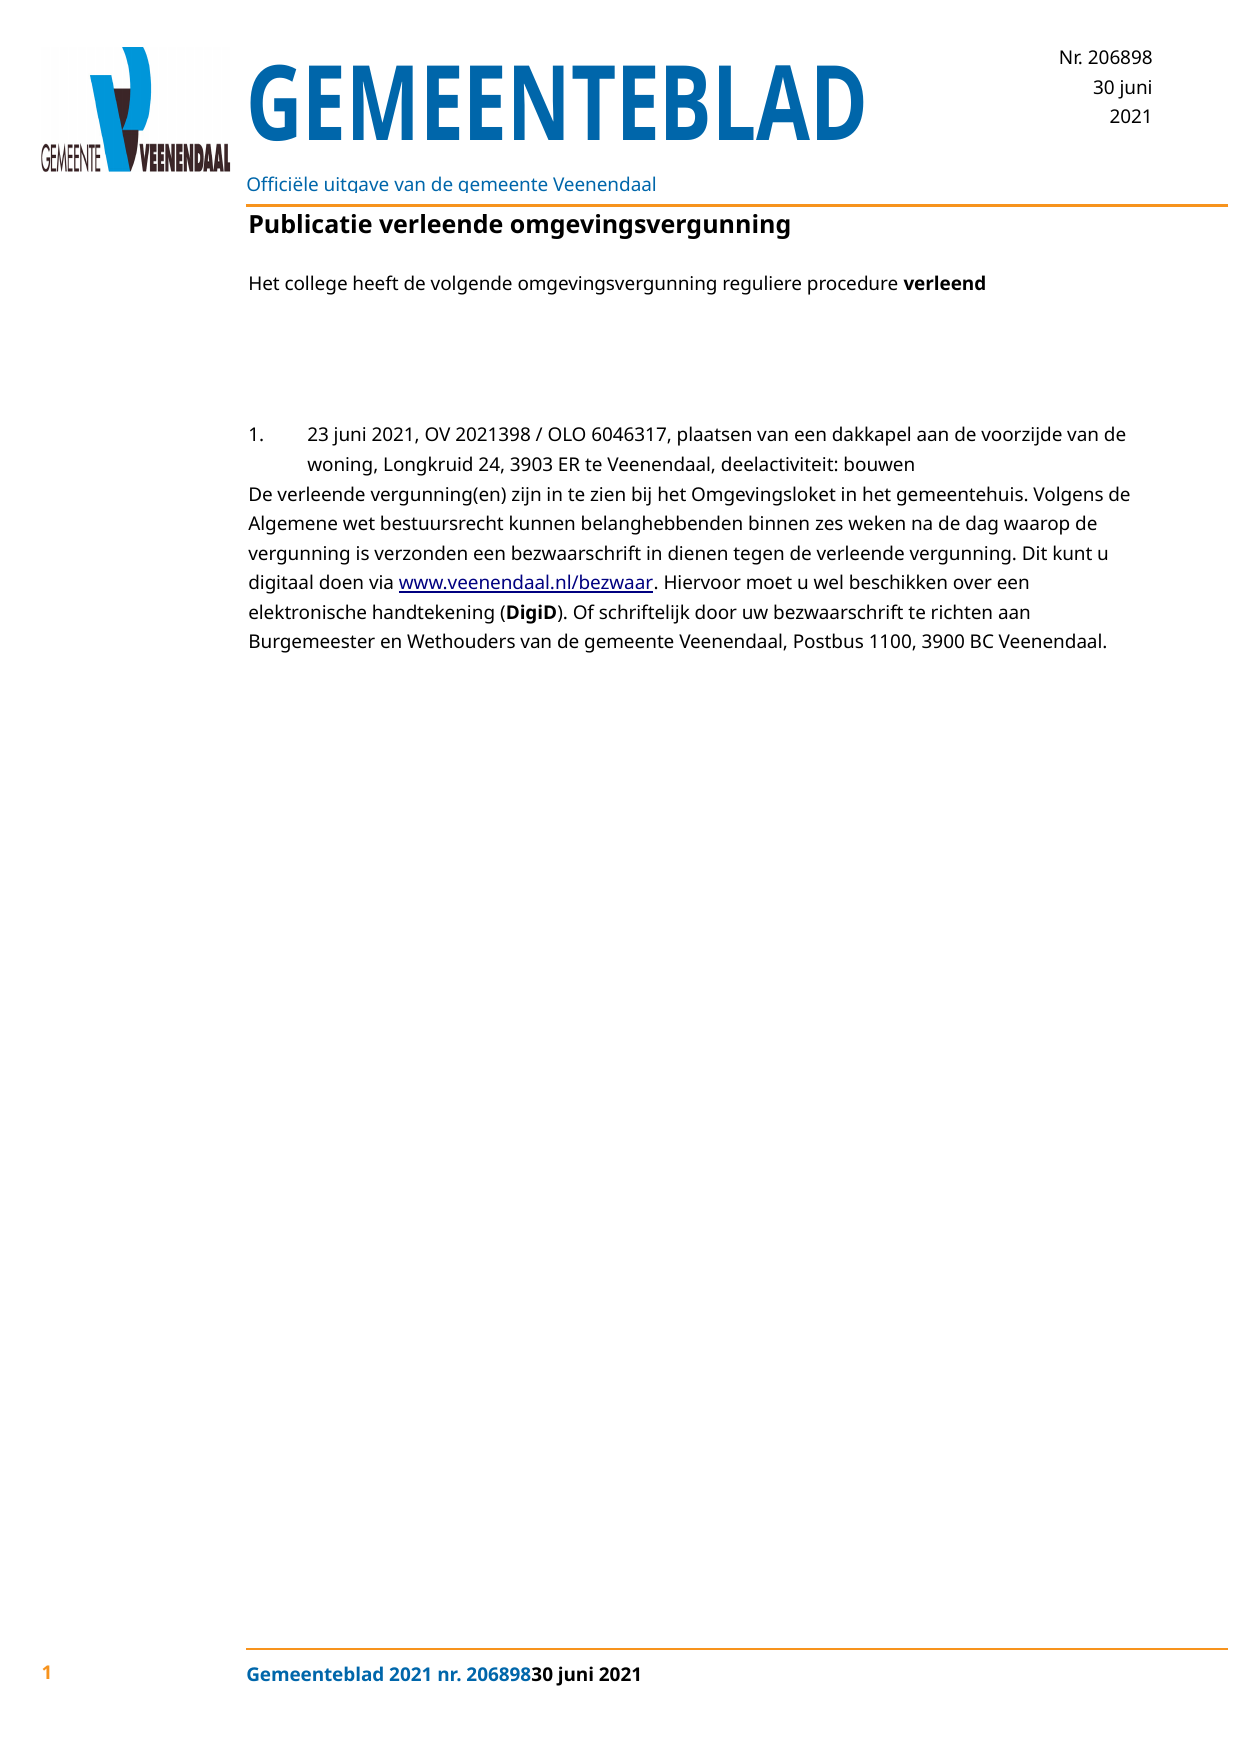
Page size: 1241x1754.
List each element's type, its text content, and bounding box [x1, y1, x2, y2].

picture [123, 47, 231, 172]
text Het college heeft de volgende omgevingsvergunning reguliere procedure verleend [248, 270, 1152, 296]
text De verleende vergunning(en) zijn in te zien bij het Omgevingsloket in het gemeentehuis. Volgens de Algemene wet bestuursrecht kunnen belanghebbenden binnen zes weken na de dag waarop de vergunning is verzonden een bezwaarschrift in dienen tegen de verleende vergunning. Dit kunt u digitaal doen via www.veenendaal.nl/bezwaar. Hiervoor moet u wel beschikken over een elektronische handtekening (DigiD). Of schriftelijk door uw bezwaarschrift te richten aan Burgemeester en Wethouders van de gemeente Veenendaal, Postbus 1100, 3900 BC Veenendaal. [248, 481, 1152, 654]
list 23 juni 2021, OV 2021398 / OLO 6046317, plaatsen van een dakkapel aan de voorzijde van de woning, Longkruid 24, 3903 ER te Veenendaal, deelactiviteit: bouwen [248, 422, 1152, 477]
picture [41, 47, 130, 172]
text Publicatie verleende omgevingsvergunning [248, 207, 1152, 241]
